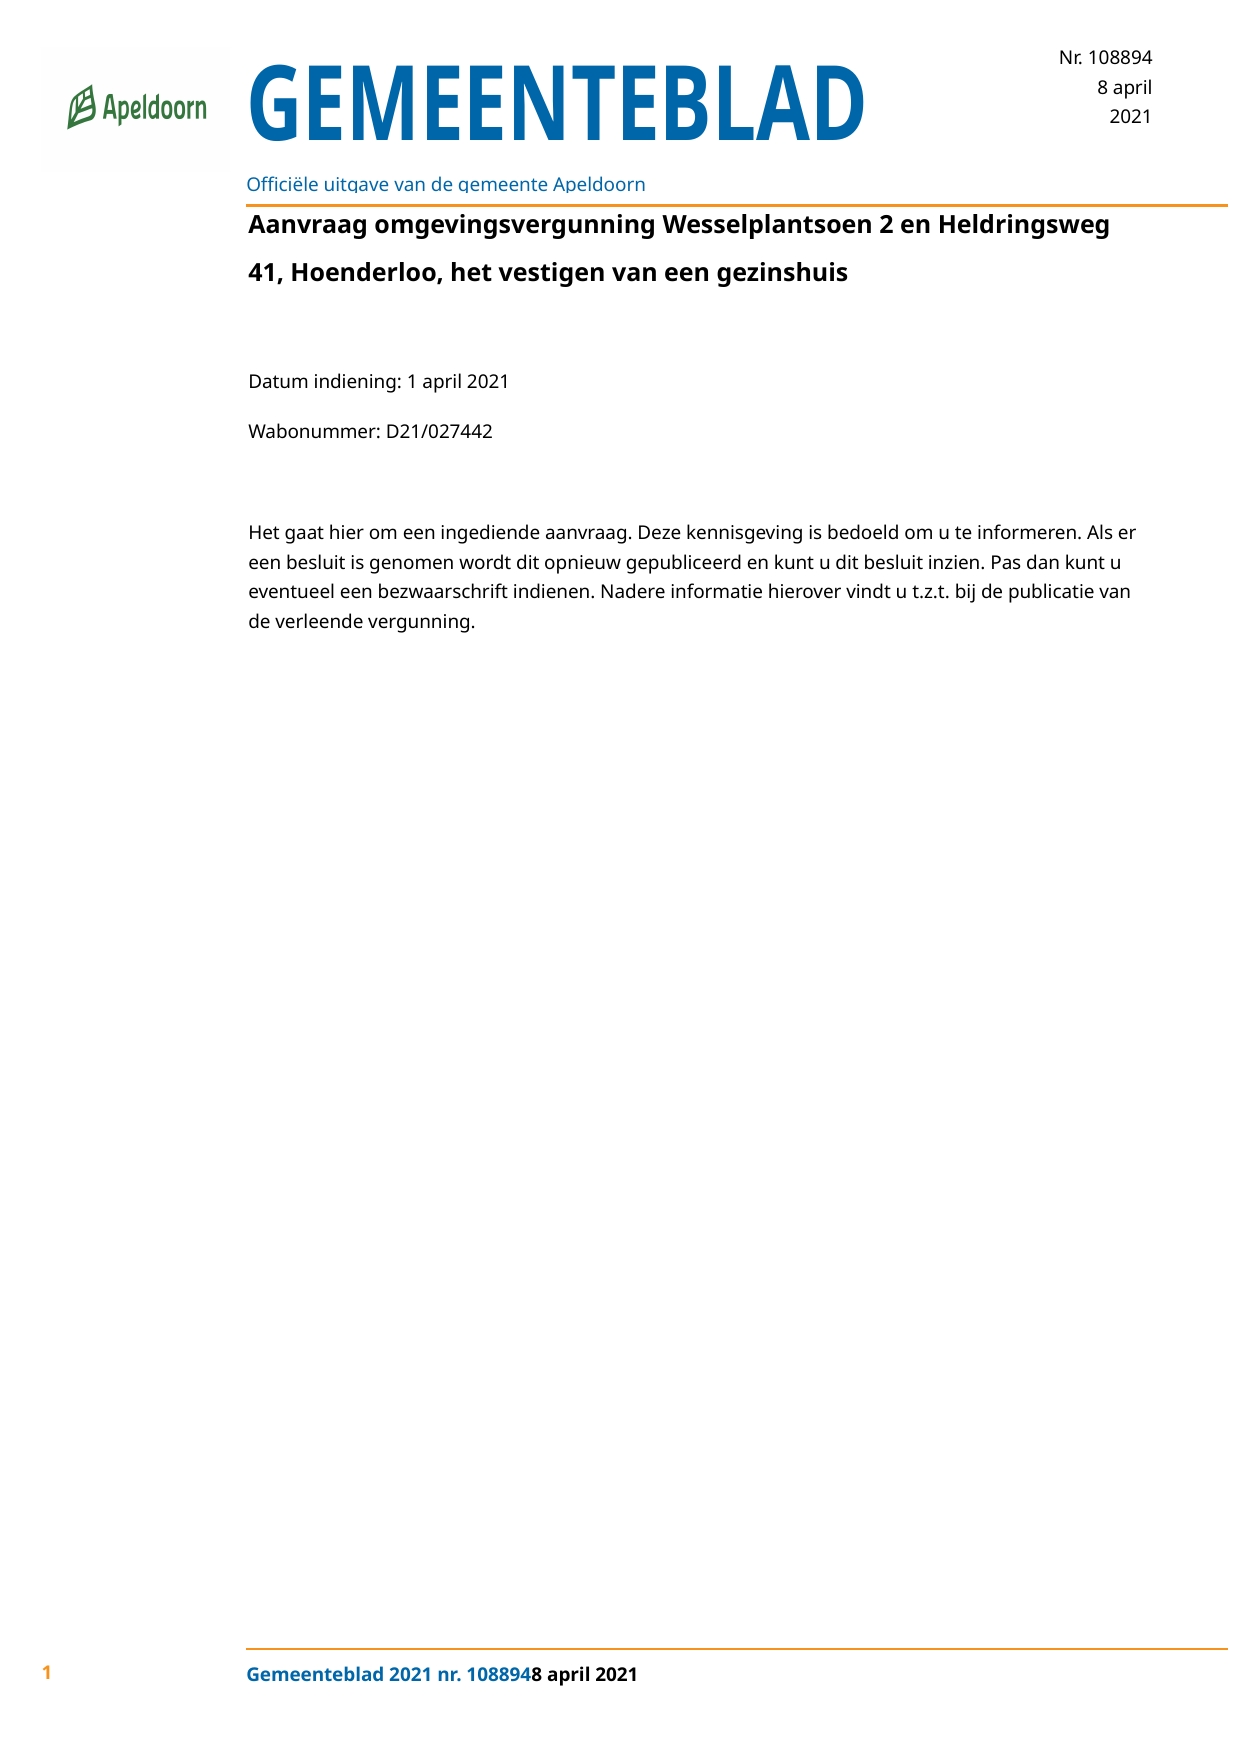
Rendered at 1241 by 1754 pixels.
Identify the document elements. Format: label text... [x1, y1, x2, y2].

text Het gaat hier om een ingediende aanvraag. Deze kennisgeving is bedoeld om u te informeren. Als er een besluit is genomen wordt dit opnieuw gepubliceerd en kunt u dit besluit inzien. Pas dan kunt u eventueel een bezwaarschrift indienen. Nadere informatie hierover vindt u t.z.t. bij de publicatie van de verleende vergunning. [248, 519, 1152, 634]
text Wabonummer: D21/027442 [248, 419, 1152, 444]
text Aanvraag omgevingsvergunning Wesselplantsoen 2 en Heldringsweg 41, Hoenderloo, het vestigen van een gezinshuis [248, 207, 1152, 288]
picture [41, 47, 231, 172]
text Datum indiening: 1 april 2021 [248, 368, 1152, 394]
